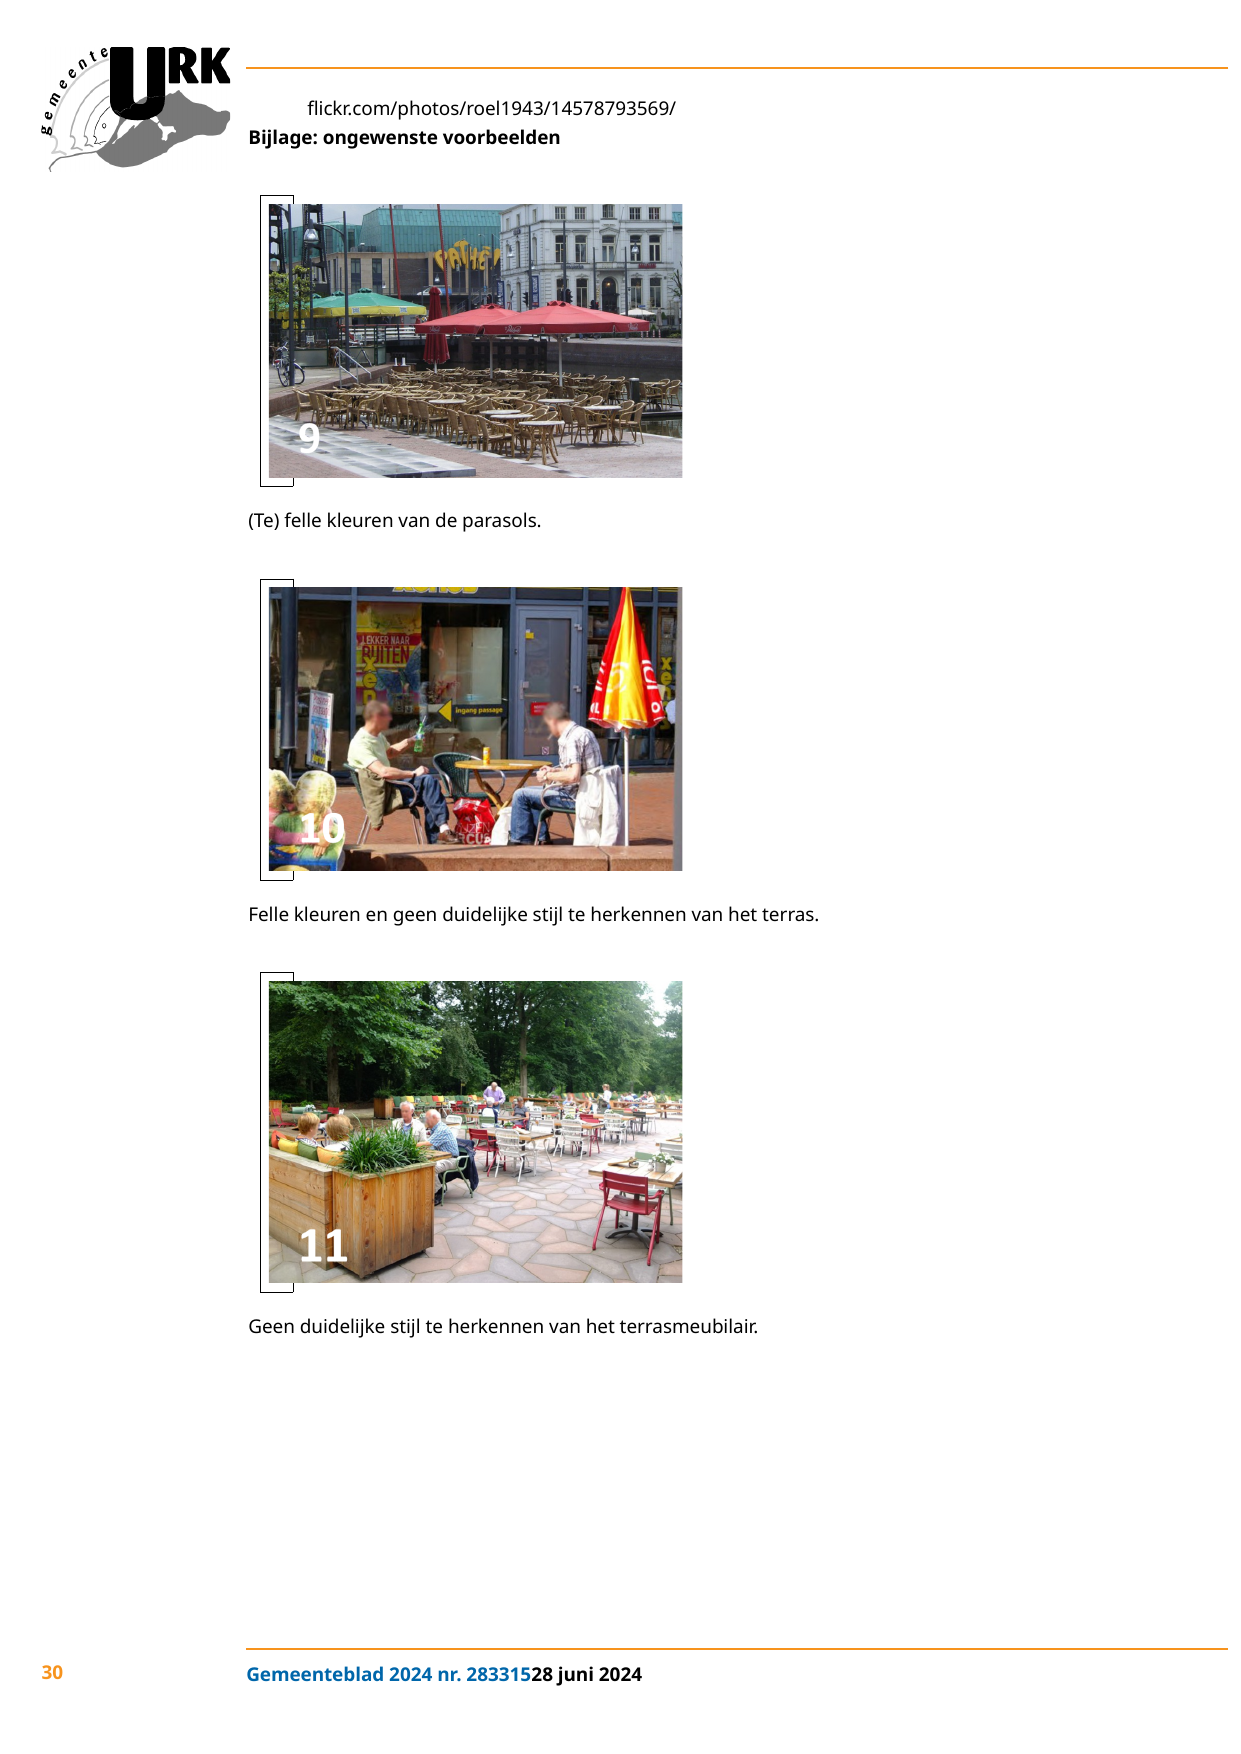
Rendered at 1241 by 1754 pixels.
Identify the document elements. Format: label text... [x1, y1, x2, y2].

picture [268, 204, 683, 478]
picture [268, 981, 683, 1283]
text (Te) felle kleuren van de parasols. [248, 507, 1152, 533]
picture [268, 587, 683, 871]
text Felle kleuren en geen duidelijke stijl te herkennen van het terras. [248, 901, 1152, 927]
text Bijlage: ongewenste voorbeelden [248, 124, 1152, 150]
list flickr.com/photos/roel1943/14578793569/ [248, 95, 1152, 121]
picture [41, 47, 231, 172]
text Geen duidelijke stijl te herkennen van het terrasmeubilair. [248, 1313, 1152, 1339]
